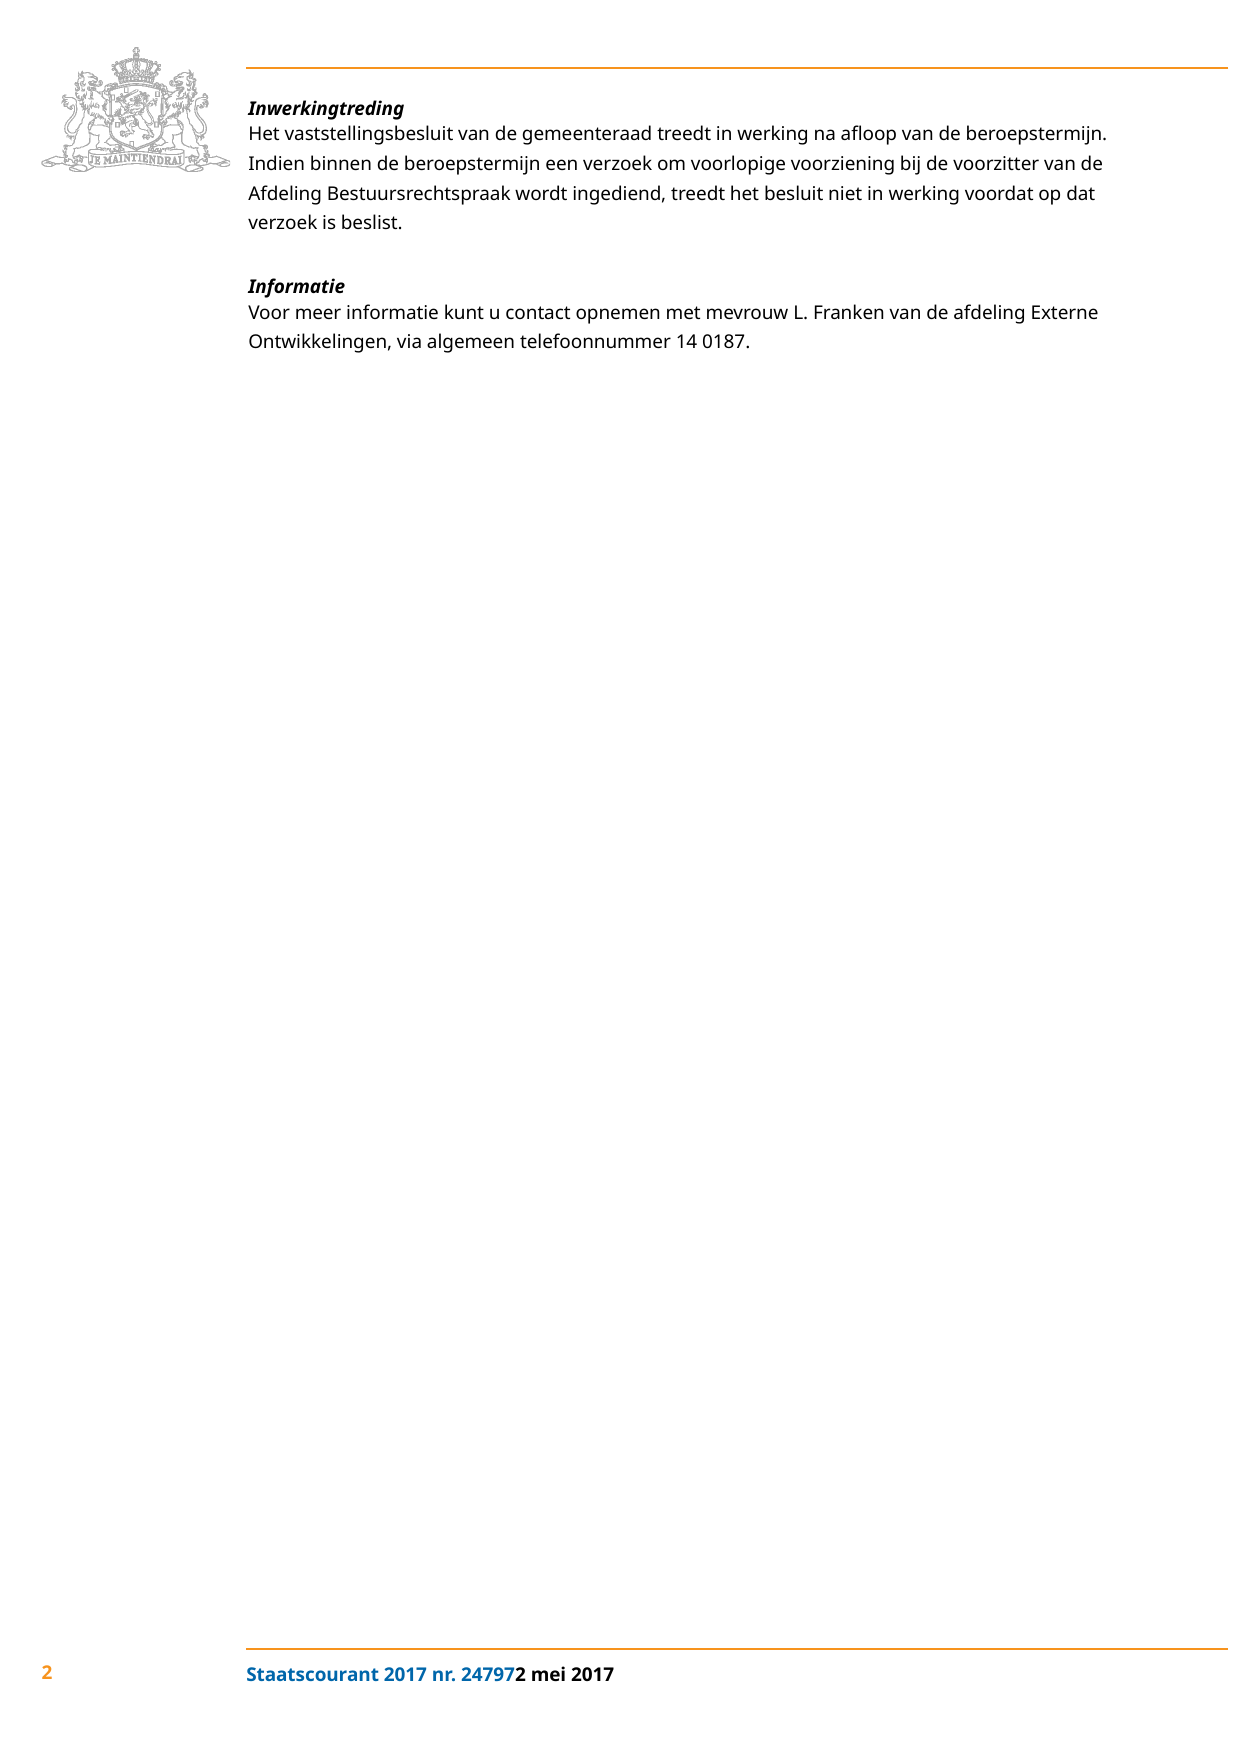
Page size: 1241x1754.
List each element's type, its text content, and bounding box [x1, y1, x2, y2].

text Voor meer informatie kunt u contact opnemen met mevrouw L. Franken van de afdeling Externe Ontwikkelingen, via algemeen telefoonnummer 14 0187. [248, 299, 1152, 354]
text Informatie [248, 273, 1152, 299]
text Het vaststellingsbesluit van de gemeenteraad treedt in werking na afloop van de beroepstermijn. Indien binnen de beroepstermijn een verzoek om voorlopige voorziening bij de voorzitter van de Afdeling Bestuursrechtspraak wordt ingediend, treedt het besluit niet in werking voordat op dat verzoek is beslist. [248, 121, 1152, 235]
text Inwerkingtreding [248, 95, 1152, 121]
picture [41, 47, 231, 172]
